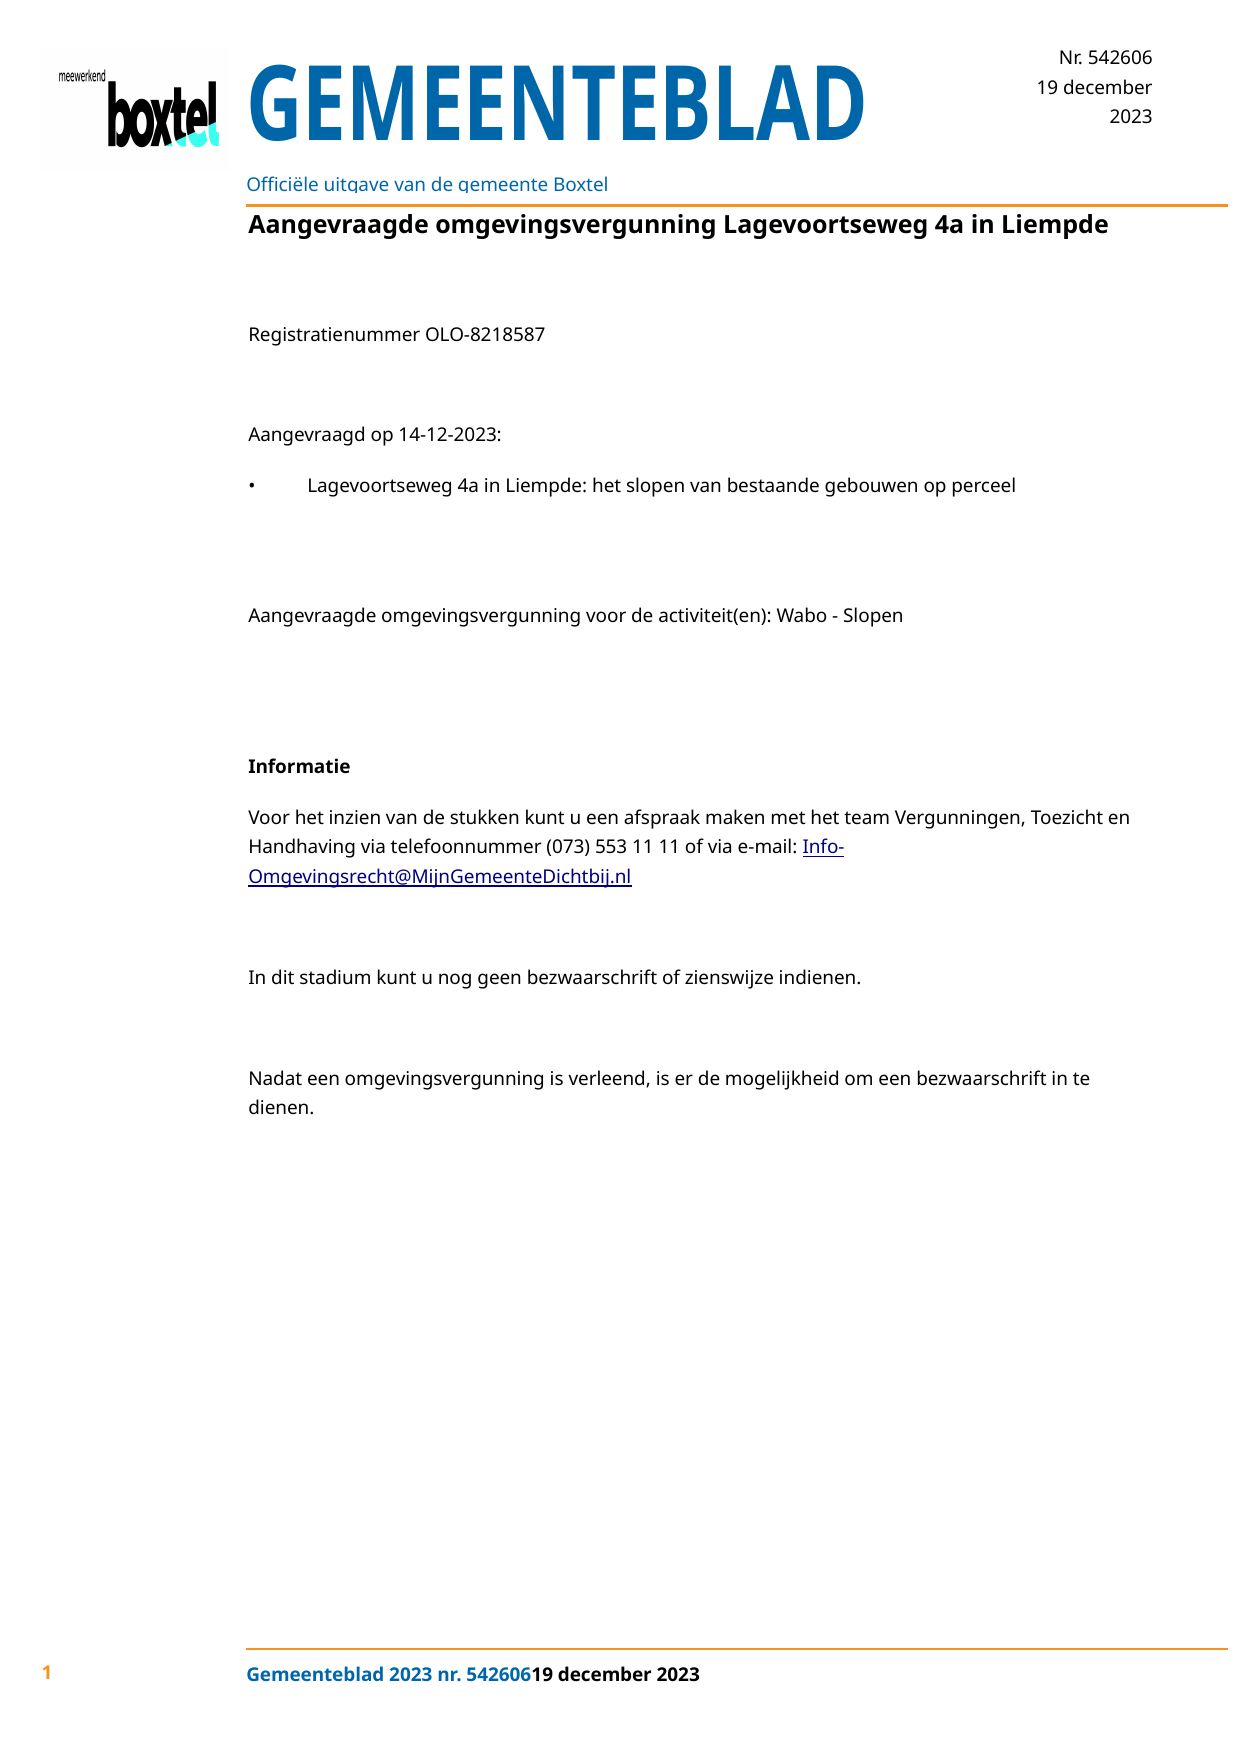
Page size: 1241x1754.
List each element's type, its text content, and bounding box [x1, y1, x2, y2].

text Nadat een omgevingsvergunning is verleend, is er de mogelijkheid om een bezwaarschrift in te dienen. [248, 1065, 1152, 1120]
text Aangevraagde omgevingsvergunning voor de activiteit(en): Wabo - Slopen [248, 602, 1152, 628]
text Aangevraagd op 14-12-2023: [248, 422, 1152, 447]
text Aangevraagde omgevingsvergunning Lagevoortseweg 4a in Liempde [248, 207, 1152, 241]
text Voor het inzien van de stukken kunt u een afspraak maken met het team Vergunningen, Toezicht en Handhaving via telefoonnummer (073) 553 11 11 of via e-mail: Info-Omgevingsrecht@MijnGemeenteDichtbij.nl [248, 804, 1152, 889]
list Lagevoortseweg 4a in Liempde: het slopen van bestaande gebouwen op perceel [248, 472, 1152, 498]
text Registratienummer OLO-8218587 [248, 321, 1152, 346]
text In dit stadium kunt u nog geen bezwaarschrift of zienswijze indienen. [248, 964, 1152, 990]
picture [41, 47, 231, 172]
text Informatie [248, 754, 1152, 779]
